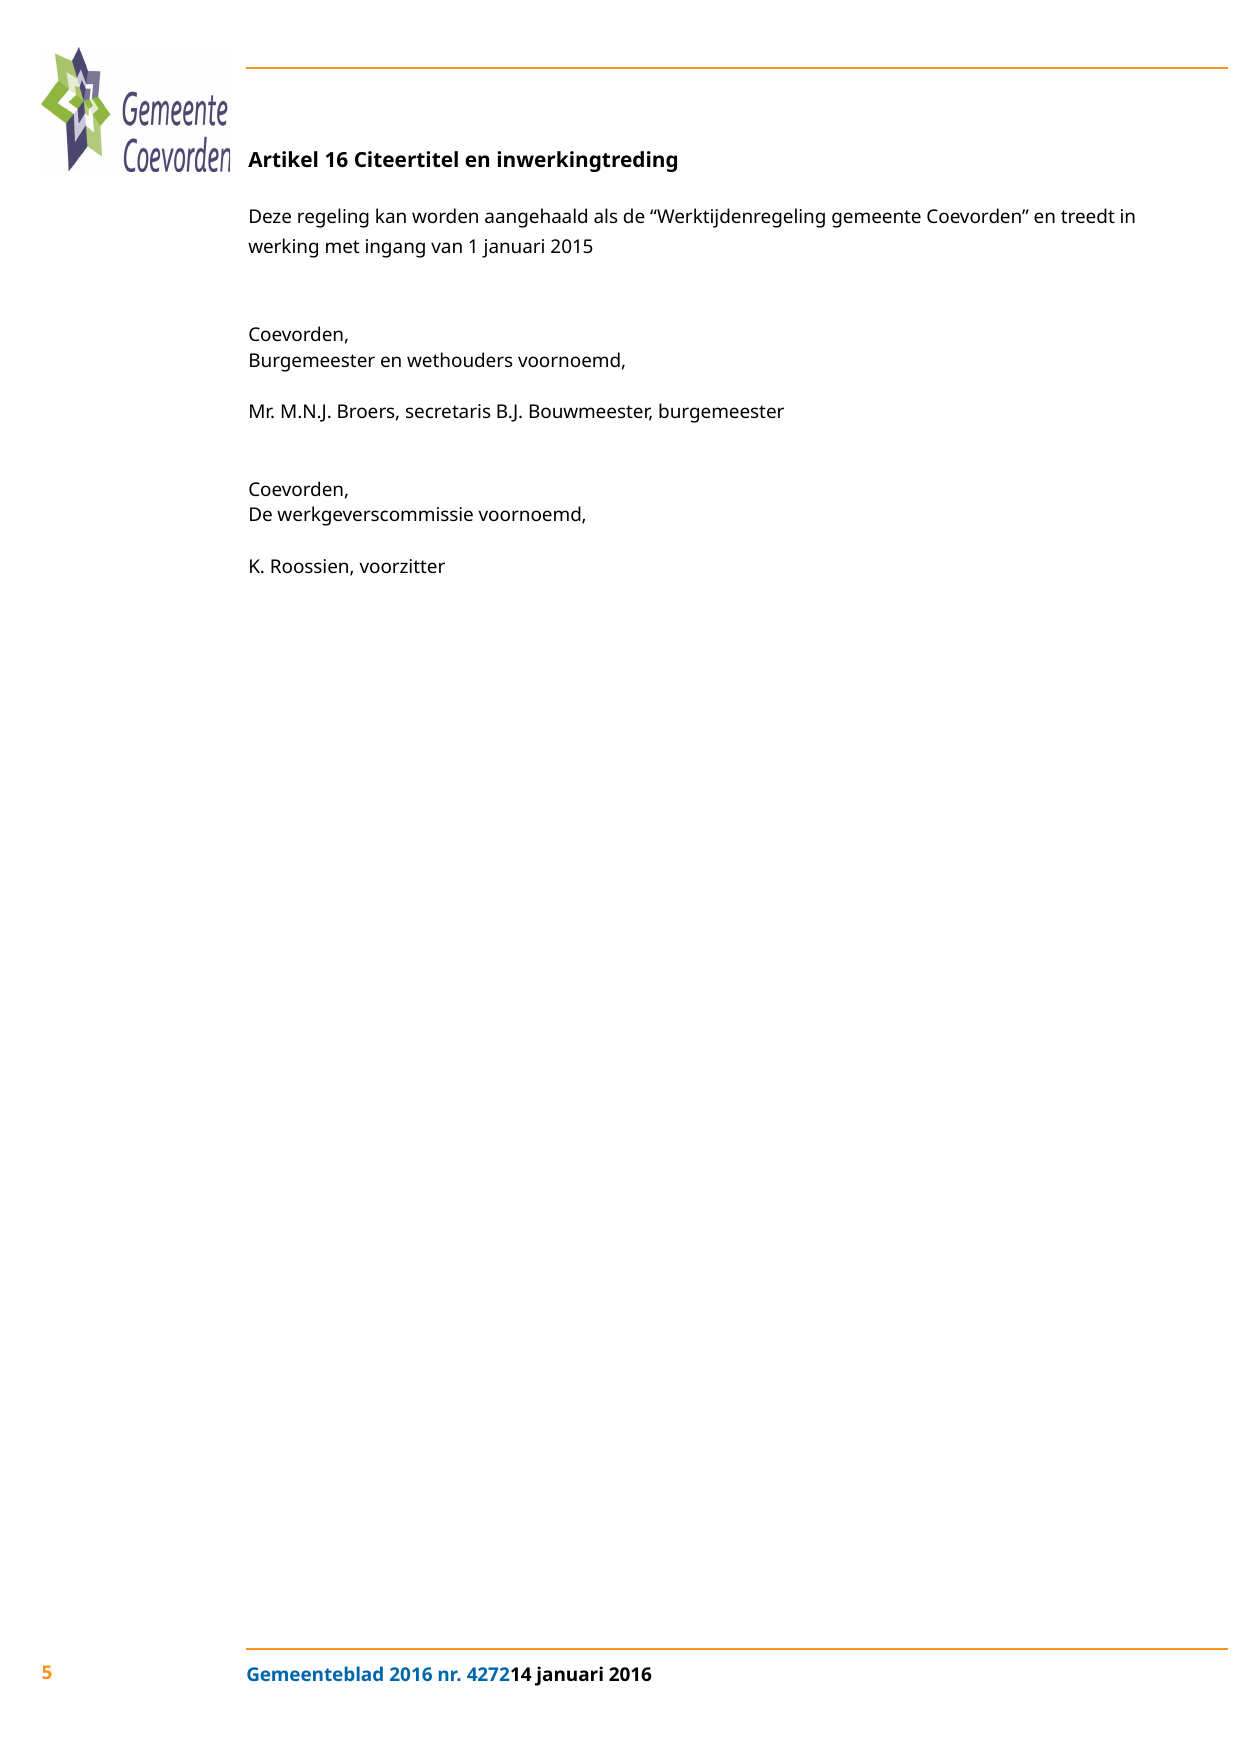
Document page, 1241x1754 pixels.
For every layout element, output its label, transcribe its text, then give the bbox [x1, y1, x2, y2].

text Artikel 16 Citeertitel en inwerkingtreding [248, 145, 1152, 174]
text Deze regeling kan worden aangehaald als de “Werktijdenregeling gemeente Coevorden” en treedt in werking met ingang van 1 januari 2015 [248, 203, 1152, 258]
text De werkgeverscommissie voornoemd, [248, 502, 1152, 527]
text Burgemeester en wethouders voornoemd, [248, 347, 1152, 373]
text Coevorden, [248, 476, 1152, 502]
text Mr. M.N.J. Broers, secretaris B.J. Bouwmeester, burgemeester [248, 399, 1152, 424]
text Coevorden, [248, 322, 1152, 347]
picture [41, 47, 231, 172]
text K. Roossien, voorzitter [248, 553, 1152, 579]
